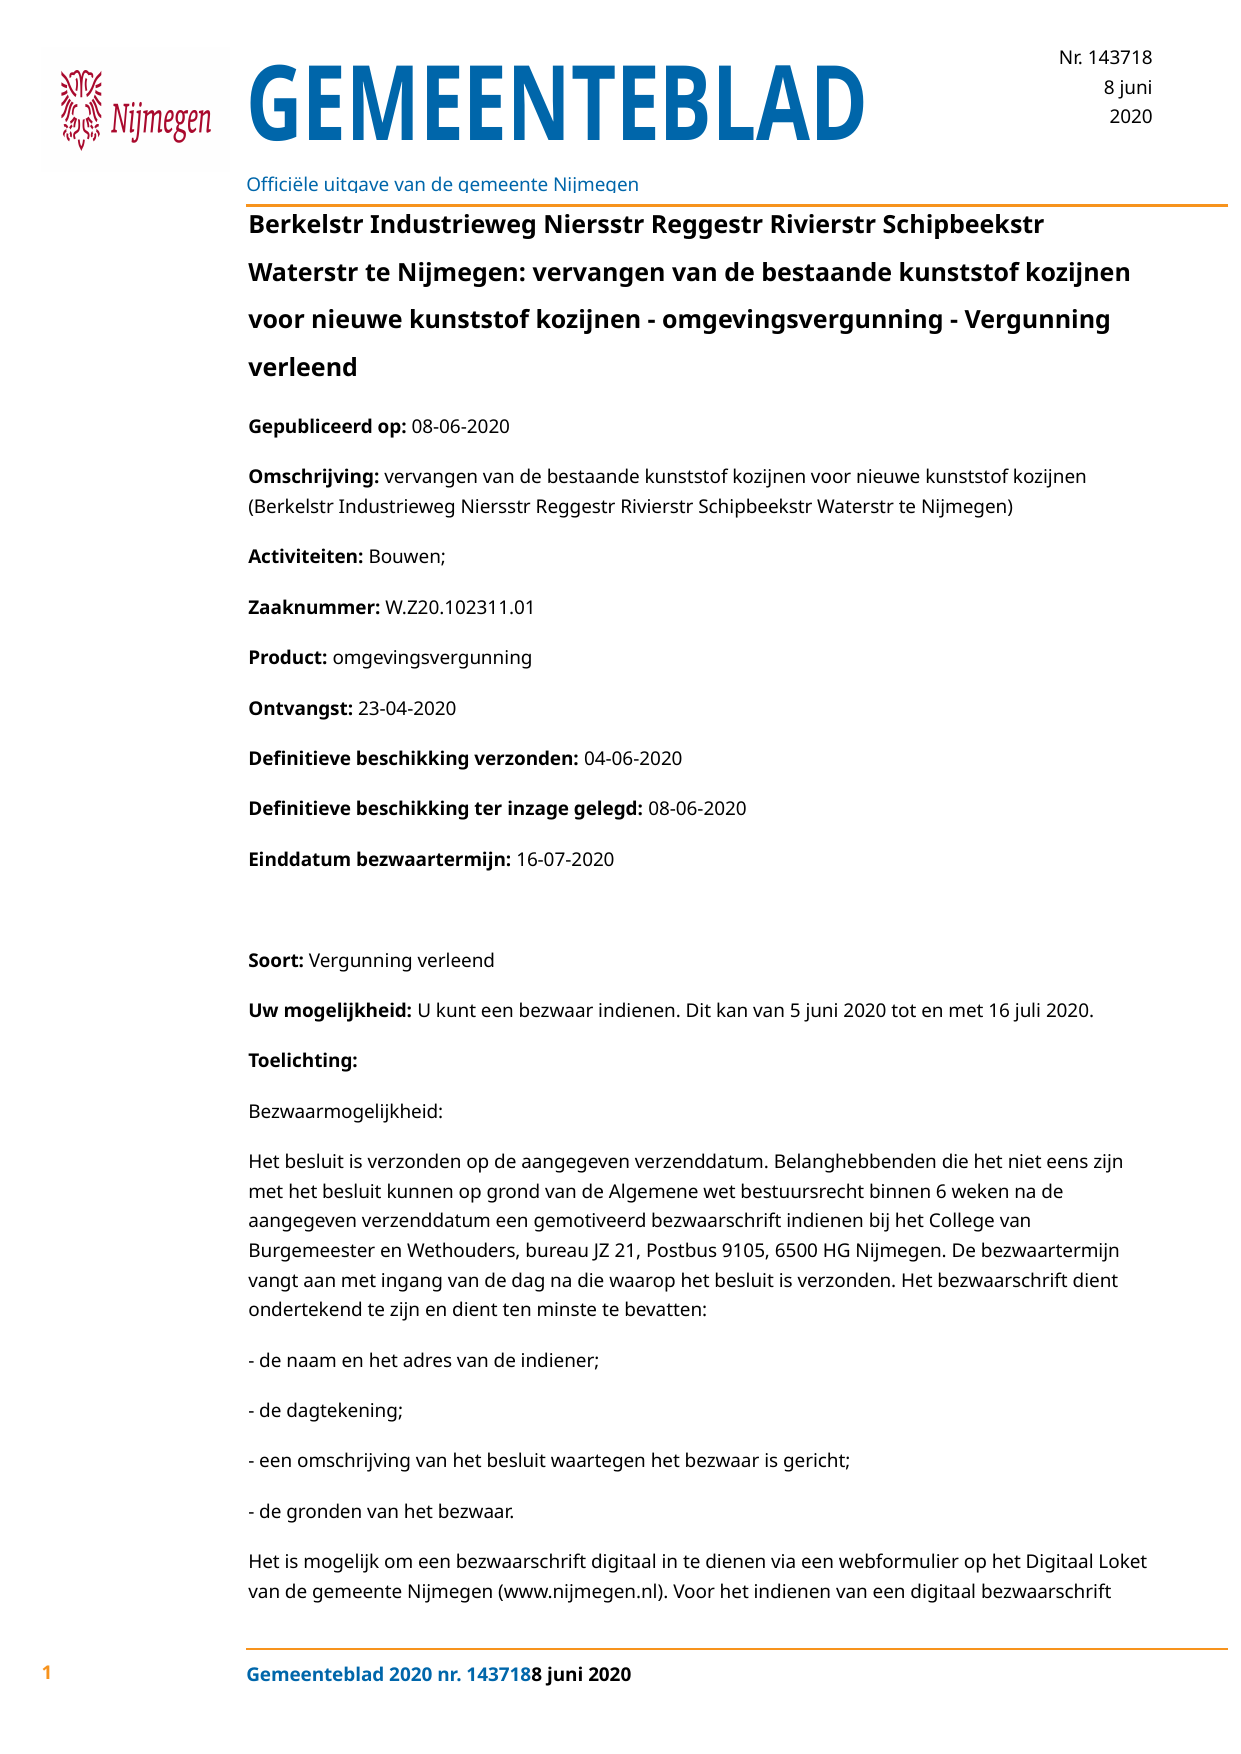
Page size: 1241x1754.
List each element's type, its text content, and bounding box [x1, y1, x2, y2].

text Activiteiten: Bouwen; [248, 543, 1152, 569]
text Soort: Vergunning verleend [248, 947, 1152, 973]
text Het is mogelijk om een bezwaarschrift digitaal in te dienen via een webformulier op het Digitaal Loket van de gemeente Nijmegen (www.nijmegen.nl). Voor het indienen van een digitaal bezwaarschrift [248, 1548, 1152, 1604]
text Definitieve beschikking ter inzage gelegd: 08-06-2020 [248, 796, 1152, 821]
text - de dagtekening; [248, 1397, 1152, 1423]
text Zaaknummer: W.Z20.102311.01 [248, 594, 1152, 620]
text Toelichting: [248, 1048, 1152, 1073]
text Gepubliceerd op: 08-06-2020 [248, 413, 1152, 439]
text - de gronden van het bezwaar. [248, 1498, 1152, 1524]
text Berkelstr Industrieweg Niersstr Reggestr Rivierstr Schipbeekstr Waterstr te Nijmegen: vervangen van de bestaande kunststof kozijnen voor nieuwe kunststof kozijnen - omgevingsvergunning - Vergunning verleend [248, 207, 1152, 384]
text Product: omgevingsvergunning [248, 644, 1152, 670]
text Bezwaarmogelijkheid: [248, 1098, 1152, 1124]
text Einddatum bezwaartermijn: 16-07-2020 [248, 846, 1152, 872]
text - de naam en het adres van de indiener; [248, 1347, 1152, 1373]
text Het besluit is verzonden op de aangegeven verzenddatum. Belanghebbenden die het niet eens zijn met het besluit kunnen op grond van de Algemene wet bestuursrecht binnen 6 weken na de aangegeven verzenddatum een gemotiveerd bezwaarschrift indienen bij het College van Burgemeester en Wethouders, bureau JZ 21, Postbus 9105, 6500 HG Nijmegen. De bezwaartermijn vangt aan met ingang van de dag na die waarop het besluit is verzonden. Het bezwaarschrift dient ondertekend te zijn en dient ten minste te bevatten: [248, 1148, 1152, 1322]
text - een omschrijving van het besluit waartegen het bezwaar is gericht; [248, 1448, 1152, 1473]
picture [41, 47, 231, 172]
text Ontvangst: 23-04-2020 [248, 695, 1152, 721]
text Definitieve beschikking verzonden: 04-06-2020 [248, 745, 1152, 771]
text Uw mogelijkheid: U kunt een bezwaar indienen. Dit kan van 5 juni 2020 tot en met 16 juli 2020. [248, 997, 1152, 1023]
text Omschrijving: vervangen van de bestaande kunststof kozijnen voor nieuwe kunststof kozijnen (Berkelstr Industrieweg Niersstr Reggestr Rivierstr Schipbeekstr Waterstr te Nijmegen) [248, 463, 1152, 519]
